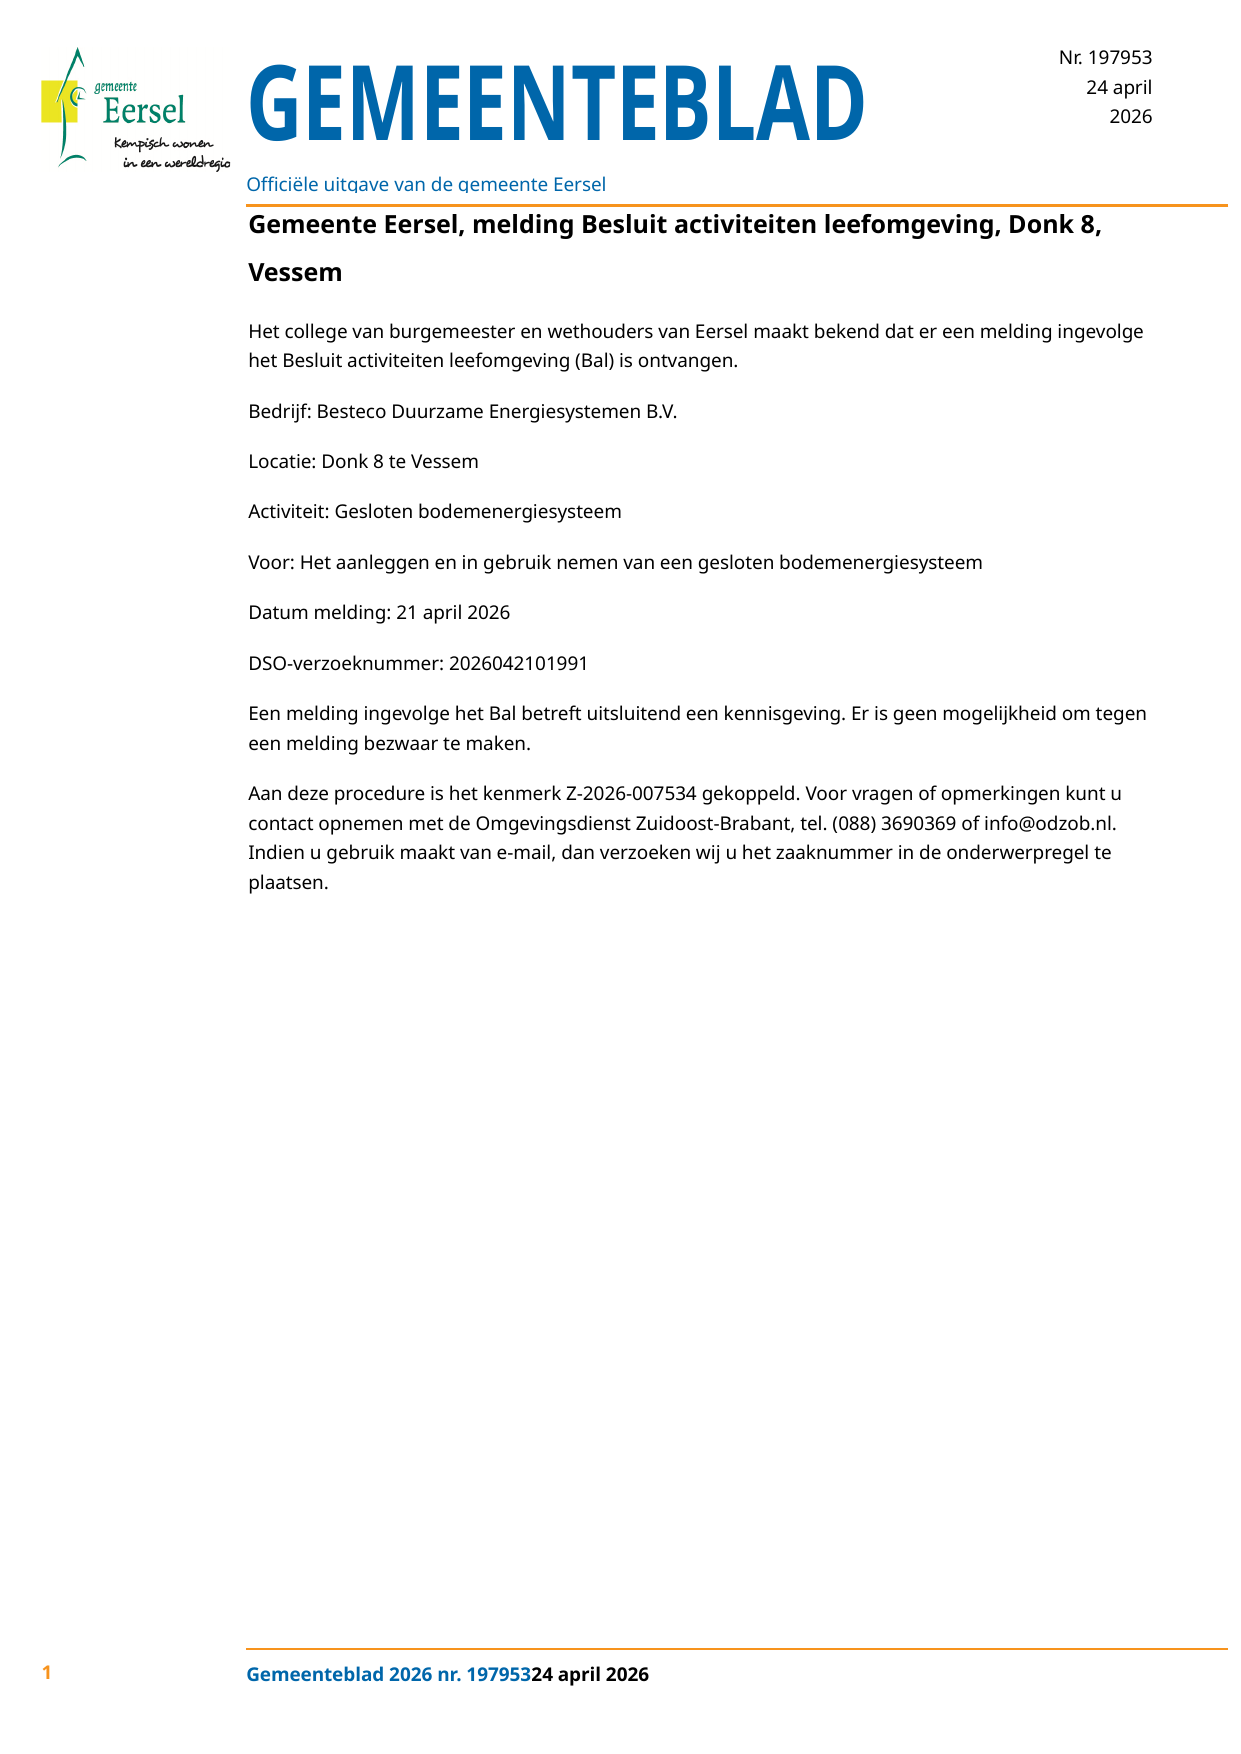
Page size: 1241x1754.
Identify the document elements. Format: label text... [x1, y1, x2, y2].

text Het college van burgemeester en wethouders van Eersel maakt bekend dat er een melding ingevolge het Besluit activiteiten leefomgeving (Bal) is ontvangen. [248, 318, 1152, 373]
picture [41, 47, 231, 172]
text Locatie: Donk 8 te Vessem [248, 448, 1152, 474]
text Een melding ingevolge het Bal betreft uitsluitend een kennisgeving. Er is geen mogelijkheid om tegen een melding bezwaar te maken. [248, 700, 1152, 756]
text DSO-verzoeknummer: 2026042101991 [248, 650, 1152, 676]
text Gemeente Eersel, melding Besluit activiteiten leefomgeving, Donk 8, Vessem [248, 207, 1152, 288]
text Datum melding: 21 april 2026 [248, 599, 1152, 625]
text Aan deze procedure is het kenmerk Z-2026-007534 gekoppeld. Voor vragen of opmerkingen kunt u contact opnemen met de Omgevingsdienst Zuidoost-Brabant, tel. (088) 3690369 of info@odzob.nl. Indien u gebruik maakt van e-mail, dan verzoeken wij u het zaaknummer in de onderwerpregel te plaatsen. [248, 780, 1152, 895]
text Voor: Het aanleggen en in gebruik nemen van een gesloten bodemenergiesysteem [248, 549, 1152, 575]
text Activiteit: Gesloten bodemenergiesysteem [248, 499, 1152, 524]
text Bedrijf: Besteco Duurzame Energiesystemen B.V. [248, 398, 1152, 424]
